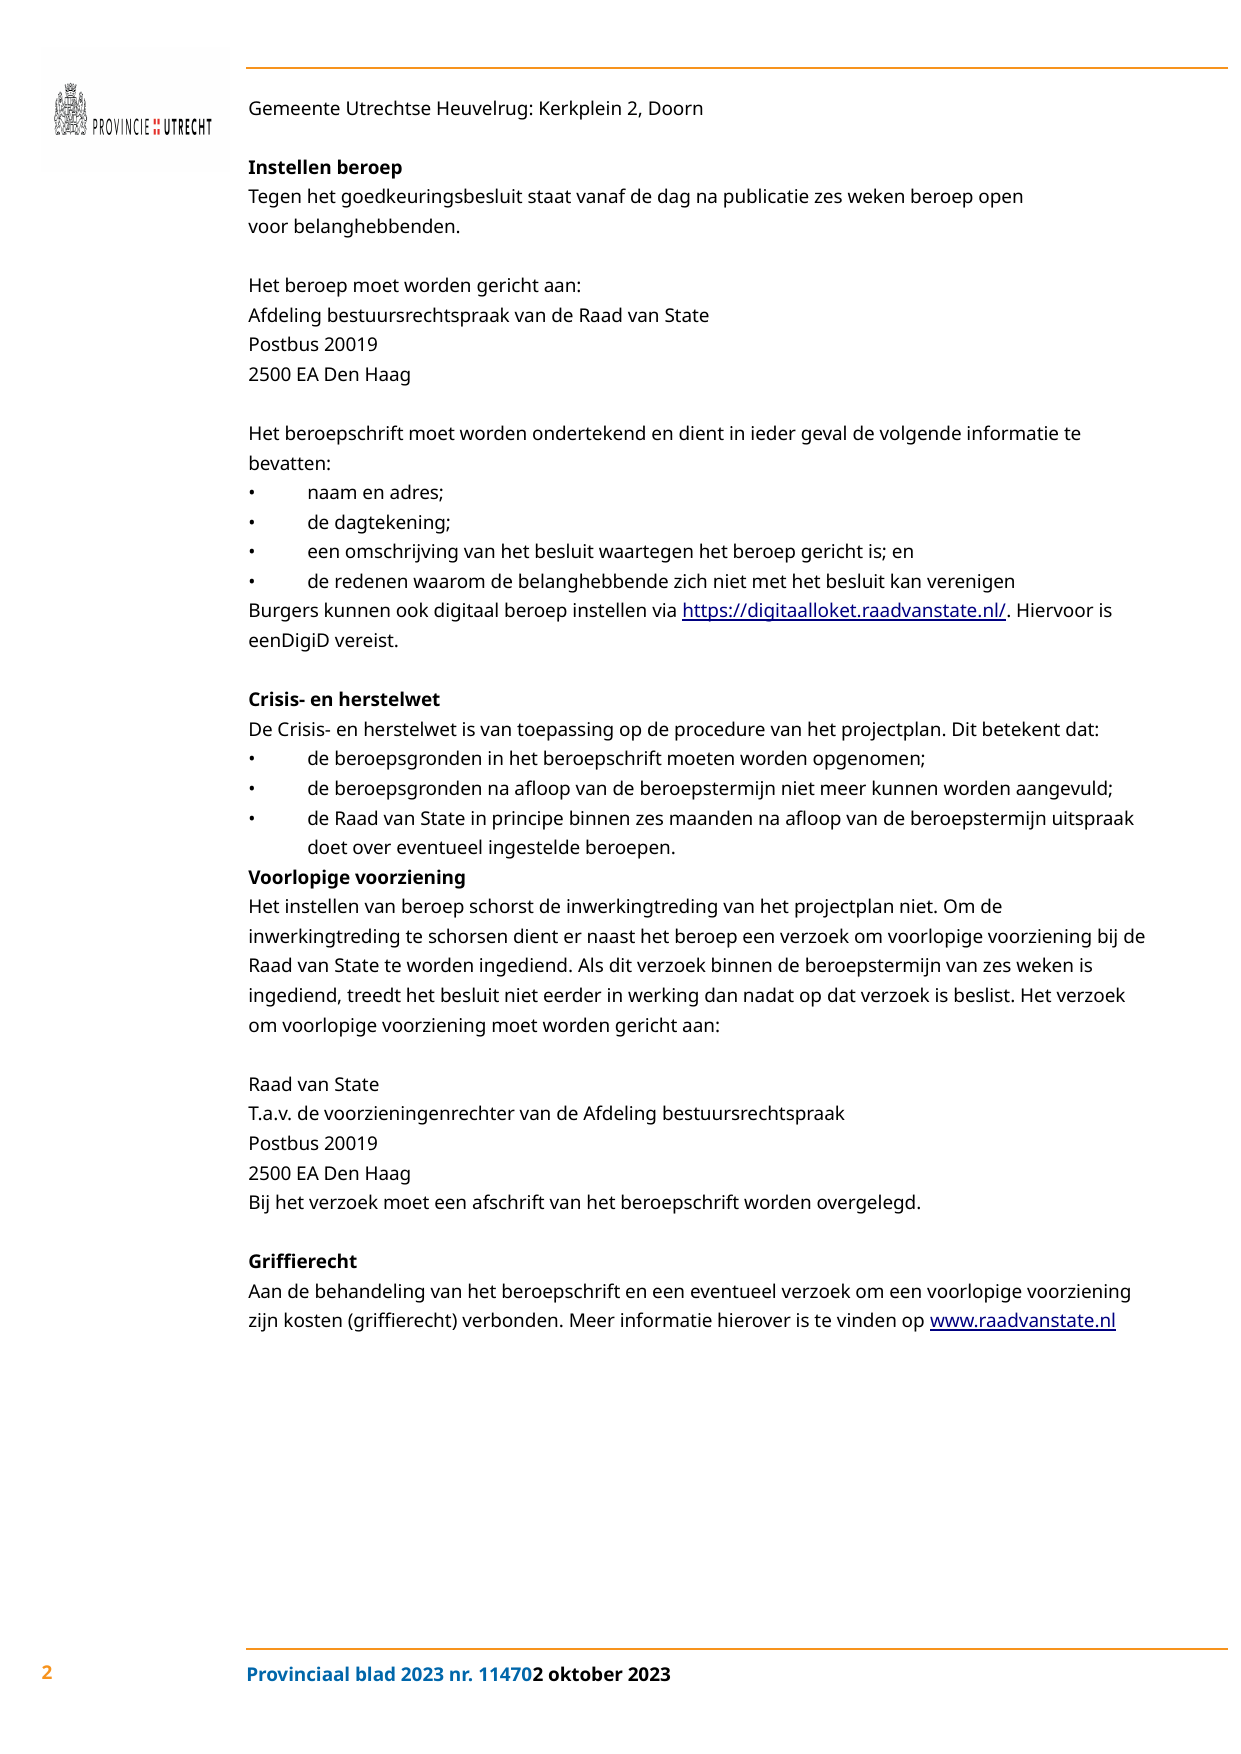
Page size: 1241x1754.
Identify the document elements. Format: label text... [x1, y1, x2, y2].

text Het beroepschrift moet worden ondertekend en dient in ieder geval de volgende informatie te bevatten: [248, 420, 1152, 476]
list naam en adres; [248, 479, 1152, 505]
text Postbus 20019 [248, 1130, 1152, 1156]
text Gemeente Utrechtse Heuvelrug: Kerkplein 2, Doorn [248, 95, 1152, 121]
text 2500 EA Den Haag [248, 361, 1152, 387]
list een omschrijving van het besluit waartegen het beroep gericht is; en [248, 538, 1152, 564]
picture [41, 47, 231, 172]
list de redenen waarom de belanghebbende zich niet met het besluit kan verenigen [248, 568, 1152, 594]
list de Raad van State in principe binnen zes maanden na afloop van de beroepstermijn uitspraak doet over eventueel ingestelde beroepen. [248, 805, 1152, 860]
text Het beroep moet worden gericht aan: [248, 272, 1152, 298]
text Instellen beroep [248, 154, 1152, 180]
text Bij het verzoek moet een afschrift van het beroepschrift worden overgelegd. [248, 1189, 1152, 1215]
list de dagtekening; [248, 509, 1152, 535]
text Afdeling bestuursrechtspraak van de Raad van State [248, 302, 1152, 328]
text T.a.v. de voorzieningenrechter van de Afdeling bestuursrechtspraak [248, 1101, 1152, 1126]
text Griffierecht [248, 1248, 1152, 1274]
text Het instellen van beroep schorst de inwerkingtreding van het projectplan niet. Om de inwerkingtreding te schorsen dient er naast het beroep een verzoek om voorlopige voorziening bij de Raad van State te worden ingediend. Als dit verzoek binnen de beroepstermijn van zes weken is ingediend, treedt het besluit niet eerder in werking dan nadat op dat verzoek is beslist. Het verzoek om voorlopige voorziening moet worden gericht aan: [248, 893, 1152, 1038]
text Tegen het goedkeuringsbesluit staat vanaf de dag na publicatie zes weken beroep open voor belanghebbenden. [248, 183, 1152, 239]
text Aan de behandeling van het beroepschrift en een eventueel verzoek om een voorlopige voorziening zijn kosten (griffierecht) verbonden. Meer informatie hierover is te vinden op www.raadvanstate.nl [248, 1278, 1152, 1333]
list de beroepsgronden na afloop van de beroepstermijn niet meer kunnen worden aangevuld; [248, 775, 1152, 801]
list de beroepsgronden in het beroepschrift moeten worden opgenomen; [248, 746, 1152, 771]
text Postbus 20019 [248, 331, 1152, 357]
text 2500 EA Den Haag [248, 1160, 1152, 1186]
text Raad van State [248, 1071, 1152, 1097]
text Crisis- en herstelwet [248, 686, 1152, 712]
text Voorlopige voorziening [248, 864, 1152, 890]
text Burgers kunnen ook digitaal beroep instellen via https://digitaalloket.raadvanstate.nl/. Hiervoor is eenDigiD vereist. [248, 598, 1152, 653]
text De Crisis- en herstelwet is van toepassing op de procedure van het projectplan. Dit betekent dat: [248, 716, 1152, 742]
